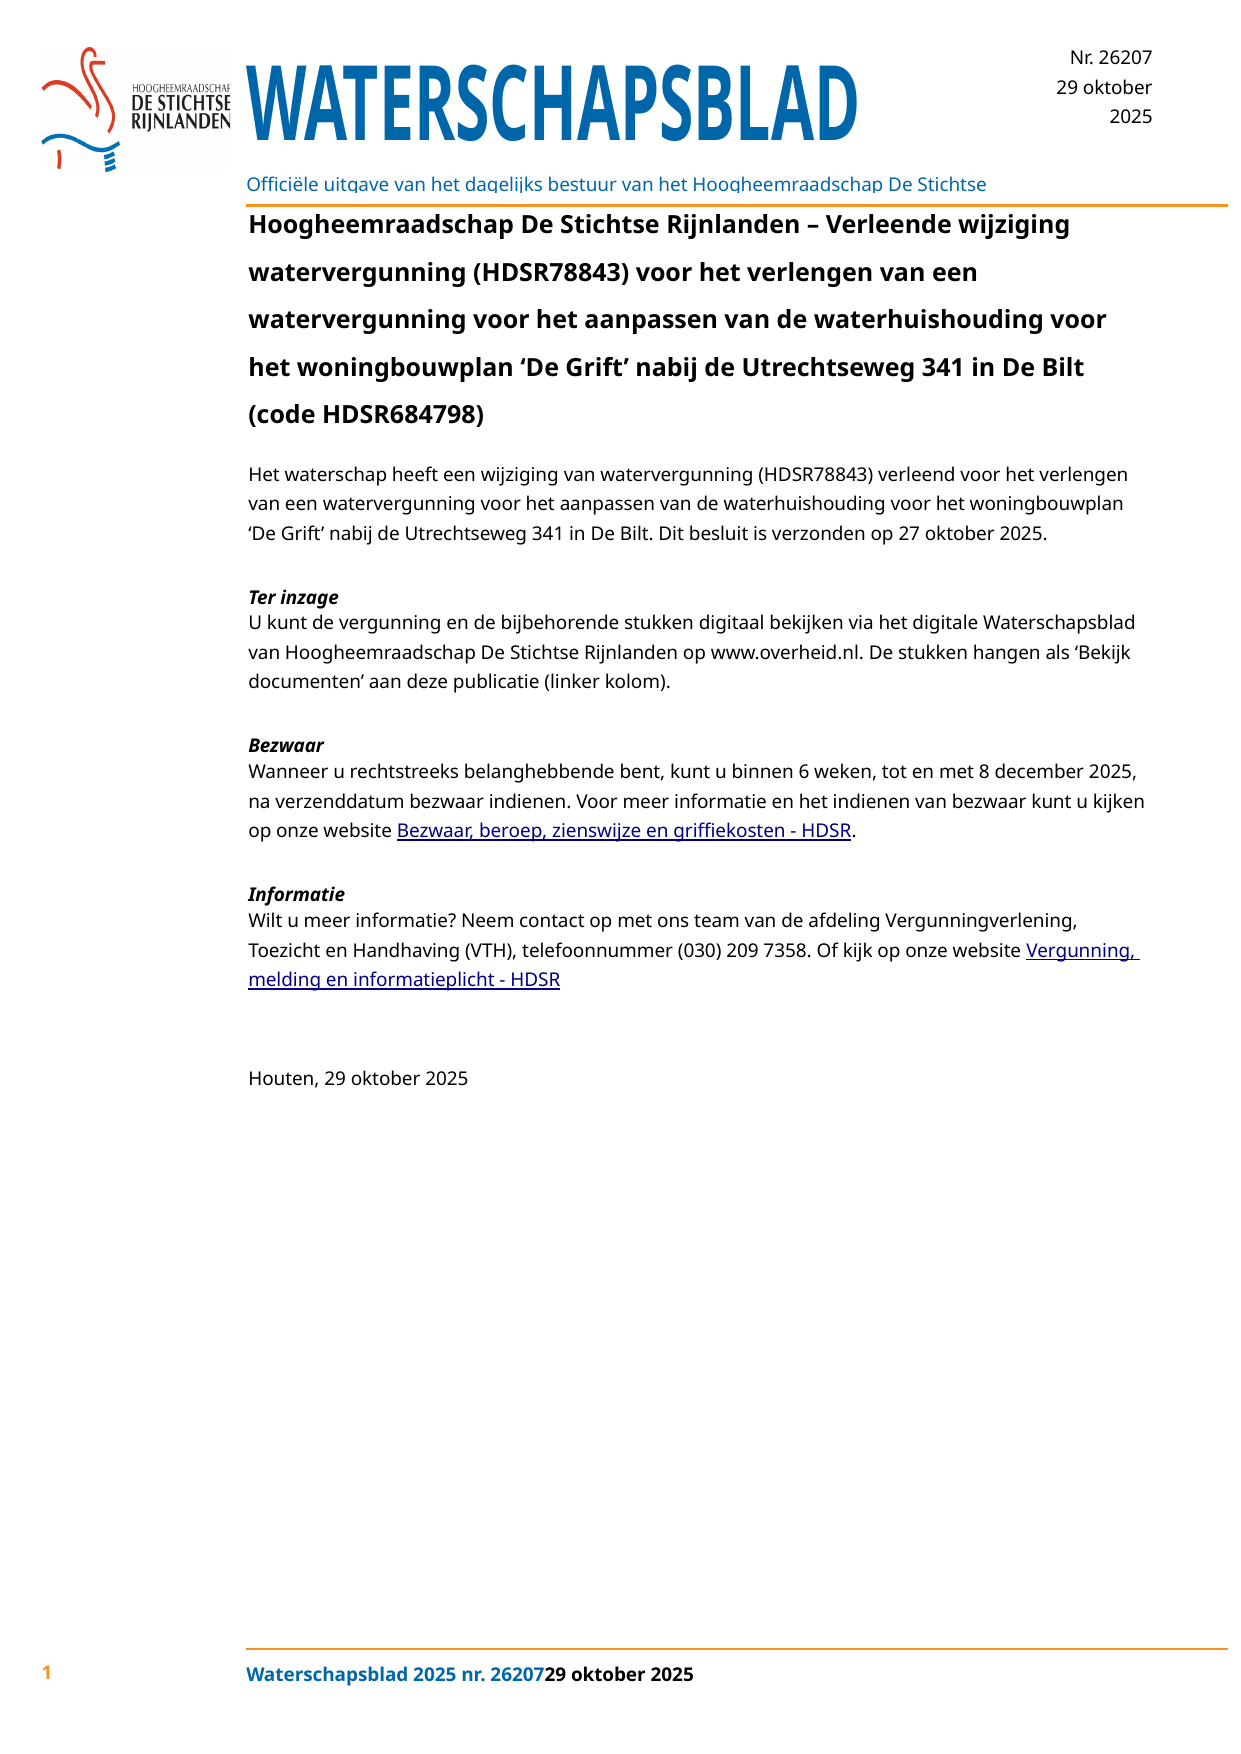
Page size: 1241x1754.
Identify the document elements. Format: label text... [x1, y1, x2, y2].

text U kunt de vergunning en de bijbehorende stukken digitaal bekijken via het digitale Waterschapsblad van Hoogheemraadschap De Stichtse Rijnlanden op www.overheid.nl. De stukken hangen als ‘Bekijk documenten’ aan deze publicatie (linker kolom). [248, 609, 1152, 694]
text Ter inzage [248, 584, 1152, 609]
text Hoogheemraadschap De Stichtse Rijnlanden – Verleende wijziging watervergunning (HDSR78843) voor het verlengen van een watervergunning voor het aanpassen van de waterhuishouding voor het woningbouwplan ‘De Grift’ nabij de Utrechtseweg 341 in De Bilt (code HDSR684798) [248, 207, 1152, 431]
text Het waterschap heeft een wijziging van watervergunning (HDSR78843) verleend voor het verlengen van een watervergunning voor het aanpassen van de waterhuishouding voor het woningbouwplan ‘De Grift’ nabij de Utrechtseweg 341 in De Bilt. Dit besluit is verzonden op 27 oktober 2025. [248, 461, 1152, 546]
picture [41, 47, 231, 172]
text Informatie [248, 882, 1152, 907]
text Wanneer u rechtstreeks belanghebbende bent, kunt u binnen 6 weken, tot en met 8 december 2025, na verzenddatum bezwaar indienen. Voor meer informatie en het indienen van bezwaar kunt u kijken op onze website Bezwaar, beroep, zienswijze en griffiekosten - HDSR. [248, 758, 1152, 843]
text Houten, 29 oktober 2025 [248, 1065, 1152, 1090]
text Wilt u meer informatie? Neem contact op met ons team van de afdeling Vergunningverlening, Toezicht en Handhaving (VTH), telefoonnummer (030) 209 7358. Of kijk op onze website Vergunning, melding en informatieplicht - HDSR [248, 907, 1152, 992]
text Bezwaar [248, 733, 1152, 758]
